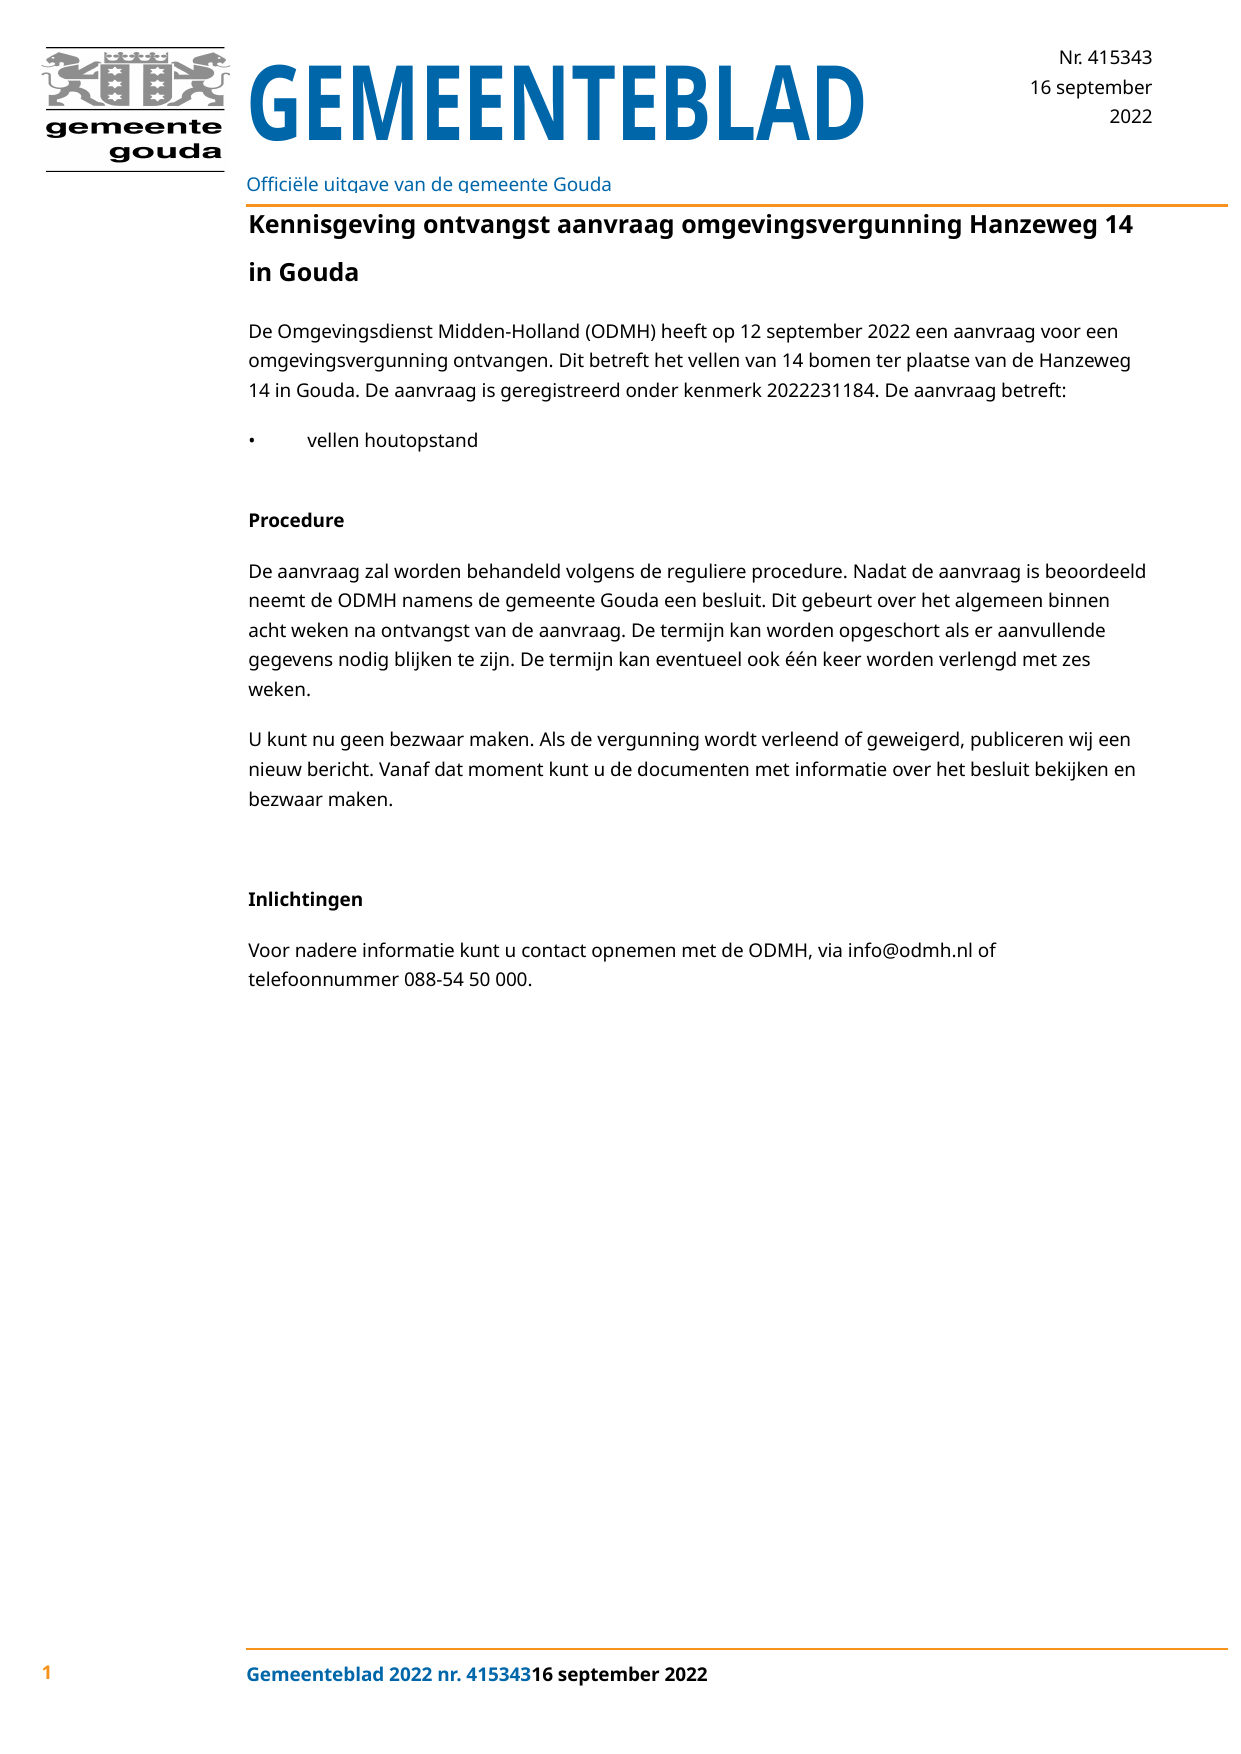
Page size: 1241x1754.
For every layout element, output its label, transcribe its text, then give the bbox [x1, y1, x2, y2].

text Procedure [248, 507, 1152, 533]
text De aanvraag zal worden behandeld volgens de reguliere procedure. Nadat de aanvraag is beoordeeld neemt de ODMH namens de gemeente Gouda een besluit. Dit gebeurt over het algemeen binnen acht weken na ontvangst van de aanvraag. De termijn kan worden opgeschort als er aanvullende gegevens nodig blijken te zijn. De termijn kan eventueel ook één keer worden verlengd met zes weken. [248, 558, 1152, 702]
text De Omgevingsdienst Midden-Holland (ODMH) heeft op 12 september 2022 een aanvraag voor een omgevingsvergunning ontvangen. Dit betreft het vellen van 14 bomen ter plaatse van de Hanzeweg 14 in Gouda. De aanvraag is geregistreerd onder kenmerk 2022231184. De aanvraag betreft: [248, 318, 1152, 403]
text Voor nadere informatie kunt u contact opnemen met de ODMH, via info@odmh.nl of telefoonnummer 088-54 50 000. [248, 937, 1152, 992]
text Inlichtingen [248, 887, 1152, 912]
text Kennisgeving ontvangst aanvraag omgevingsvergunning Hanzeweg 14 in Gouda [248, 207, 1152, 288]
text U kunt nu geen bezwaar maken. Als de vergunning wordt verleend of geweigerd, publiceren wij een nieuw bericht. Vanaf dat moment kunt u de documenten met informatie over het besluit bekijken en bezwaar maken. [248, 727, 1152, 812]
picture [41, 47, 231, 172]
list vellen houtopstand [248, 427, 1152, 453]
